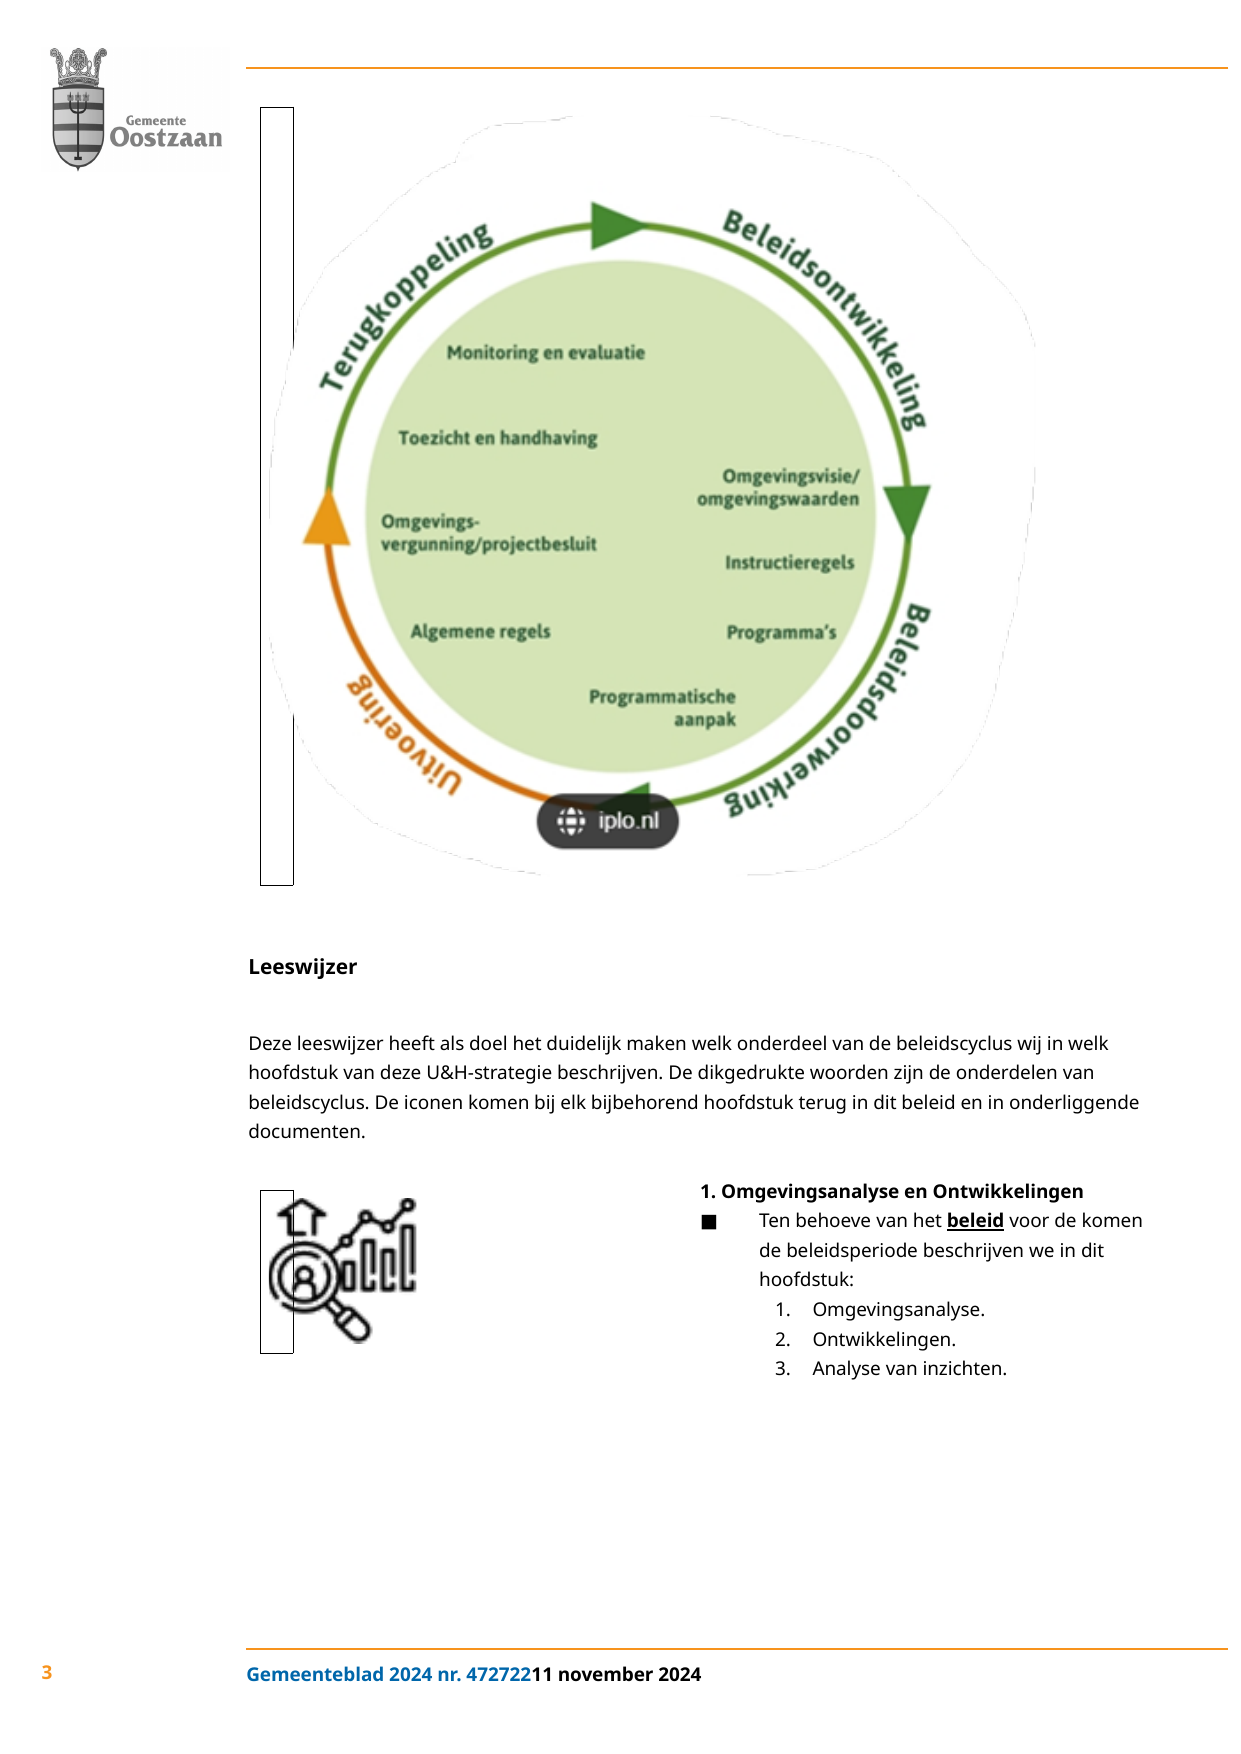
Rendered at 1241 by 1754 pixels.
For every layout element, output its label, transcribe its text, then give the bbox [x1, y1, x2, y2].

picture [268, 1198, 417, 1344]
picture [268, 115, 1037, 877]
text Deze leeswijzer heeft als doel het duidelijk maken welk onderdeel van de beleidscyclus wij in welk hoofdstuk van deze U&H-strategie beschrijven. De dikgedrukte woorden zijn de onderdelen van beleidscyclus. De iconen komen bij elk bijbehorend hoofdstuk terug in dit beleid en in onderliggende documenten. [248, 1030, 1152, 1144]
table_header 1. Omgevingsanalyse en Ontwikkelingen Ten behoeve van het beleid voor de komende beleidsperiode beschrijven we in dit hoofdstuk: Omgevingsanalyse. Ontwikkelingen. Analyse van inzichten. [700, 1178, 1152, 1381]
text Leeswijzer [248, 952, 1152, 981]
picture [41, 47, 231, 172]
table_header [248, 1178, 700, 1381]
